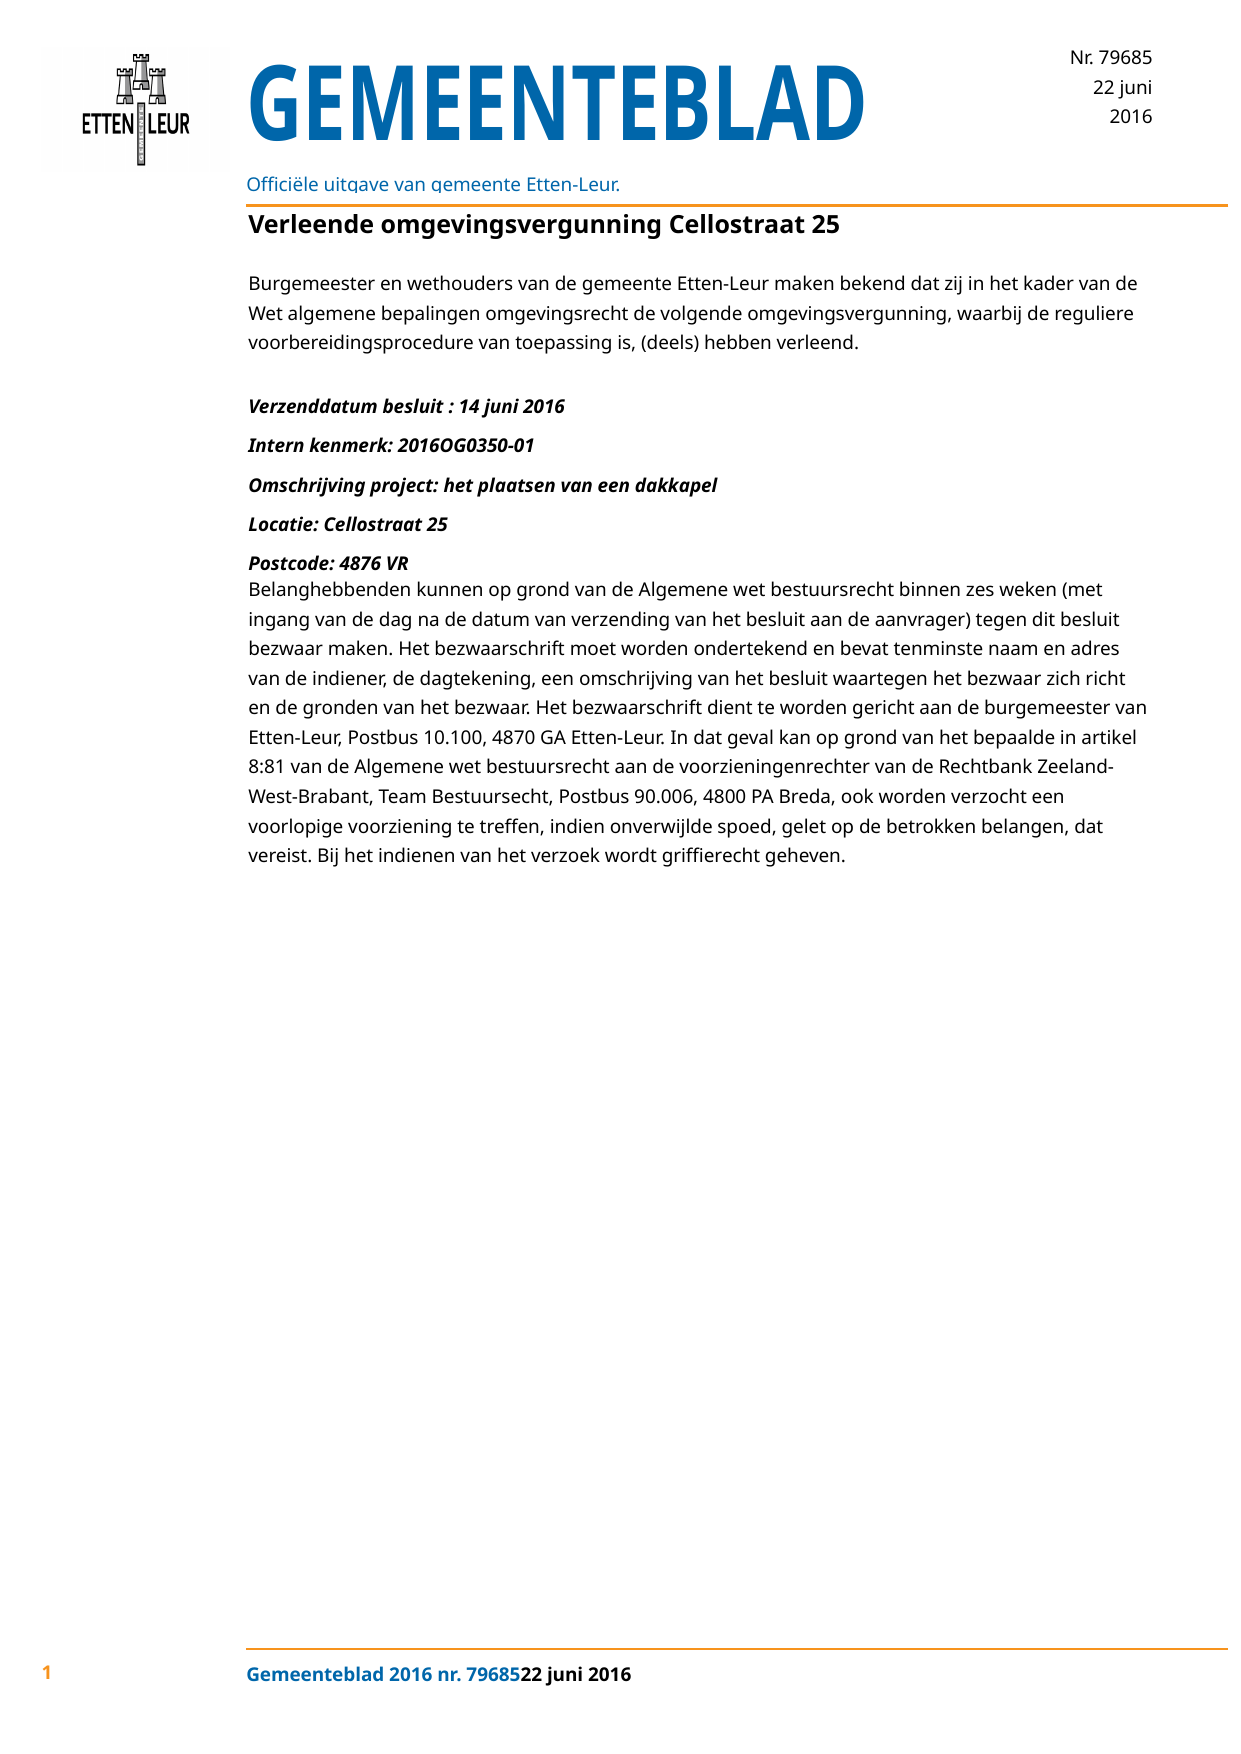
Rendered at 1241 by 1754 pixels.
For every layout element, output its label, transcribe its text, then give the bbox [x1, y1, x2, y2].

text Postcode: 4876 VR [248, 551, 1152, 576]
text Verleende omgevingsvergunning Cellostraat 25 [248, 207, 1152, 241]
text Belanghebbenden kunnen op grond van de Algemene wet bestuursrecht binnen zes weken (met ingang van de dag na de datum van verzending van het besluit aan de aanvrager) tegen dit besluit bezwaar maken. Het bezwaarschrift moet worden ondertekend en bevat tenminste naam en adres van de indiener, de dagtekening, een omschrijving van het besluit waartegen het bezwaar zich richt en de gronden van het bezwaar. Het bezwaarschrift dient te worden gericht aan de burgemeester van Etten-Leur, Postbus 10.100, 4870 GA Etten-Leur. In dat geval kan op grond van het bepaalde in artikel 8:81 van de Algemene wet bestuursrecht aan de voorzieningenrechter van de Rechtbank Zeeland-West-Brabant, Team Bestuursecht, Postbus 90.006, 4800 PA Breda, ook worden verzocht een voorlopige voorziening te treffen, indien onverwijlde spoed, gelet op de betrokken belangen, dat vereist. Bij het indienen van het verzoek wordt griffierecht geheven. [248, 576, 1152, 868]
text Locatie: Cellostraat 25 [248, 511, 1152, 537]
text Burgemeester en wethouders van de gemeente Etten-Leur maken bekend dat zij in het kader van de Wet algemene bepalingen omgevingsrecht de volgende omgevingsvergunning, waarbij de reguliere voorbereidingsprocedure van toepassing is, (deels) hebben verleend. [248, 270, 1152, 355]
text Verzenddatum besluit : 14 juni 2016 [248, 393, 1152, 419]
text Omschrijving project: het plaatsen van een dakkapel [248, 472, 1152, 498]
text Intern kenmerk: 2016OG0350-01 [248, 433, 1152, 458]
picture [41, 47, 231, 172]
